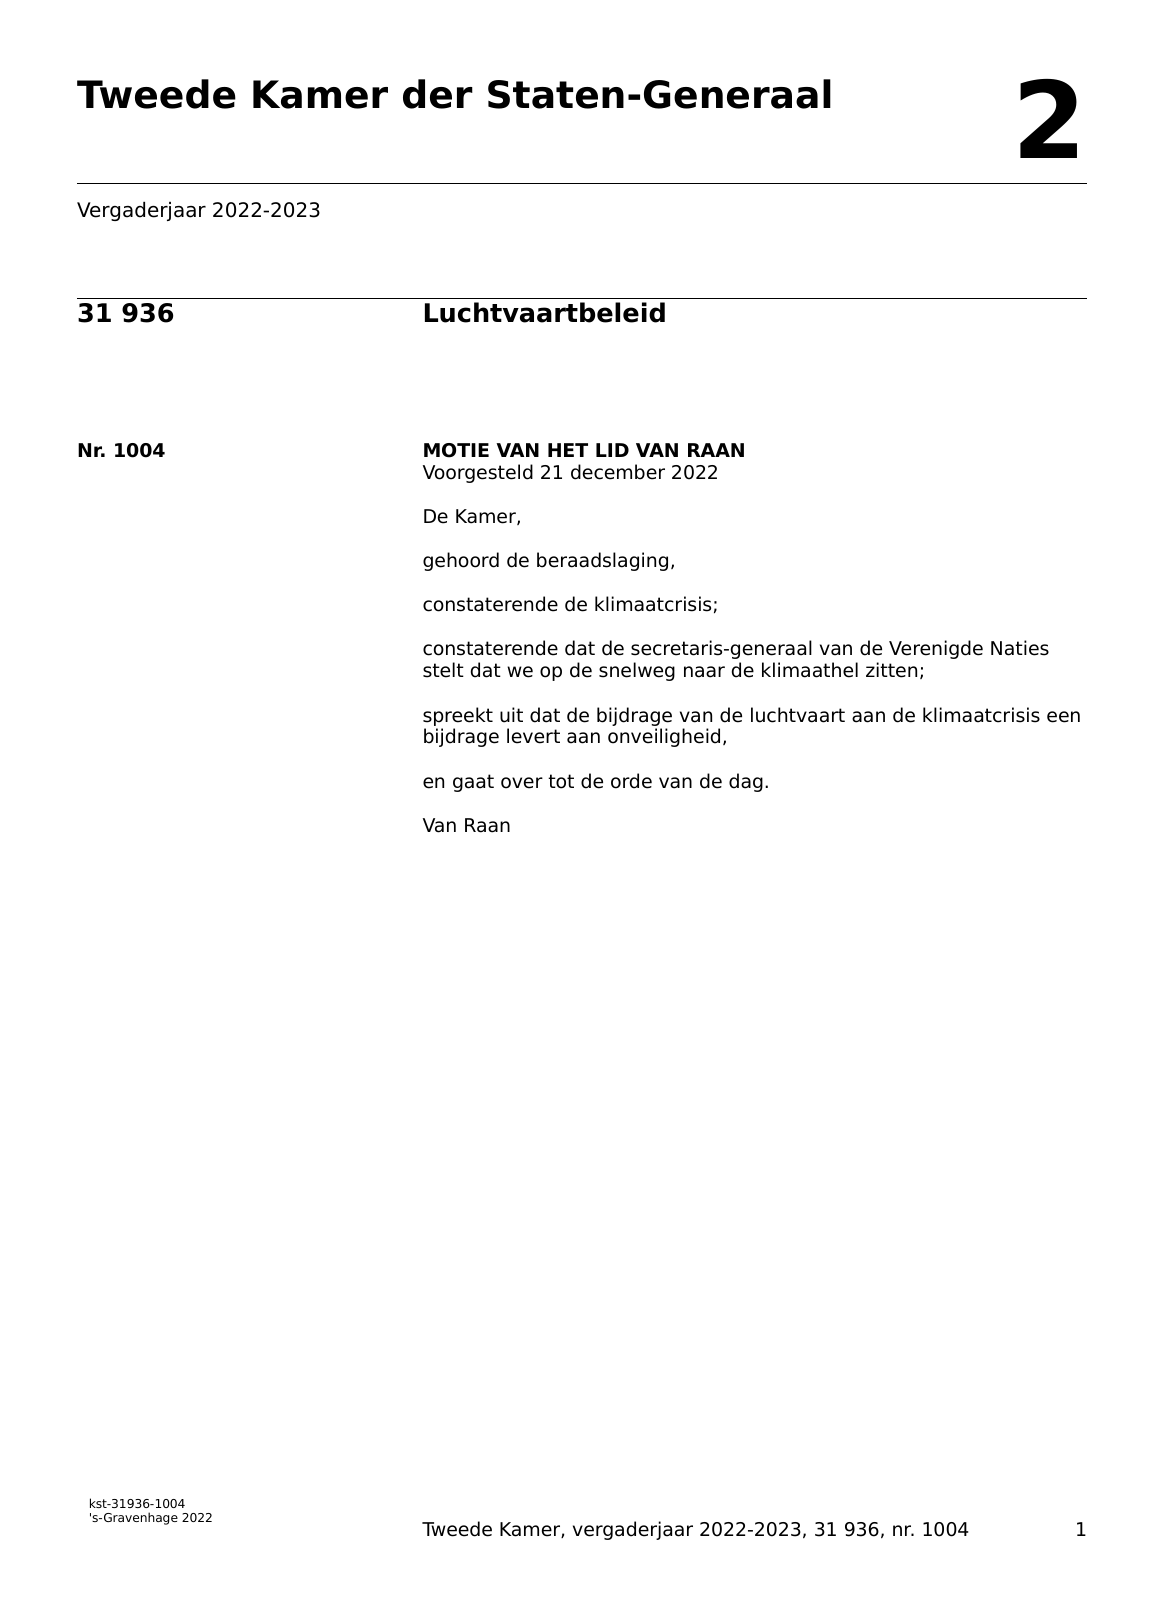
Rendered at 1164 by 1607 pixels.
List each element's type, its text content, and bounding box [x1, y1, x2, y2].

text Voorgesteld 21 december 2022 [422, 462, 1087, 484]
text en gaat over tot de orde van de dag. [422, 771, 1087, 793]
table_header 2 [886, 59, 1087, 183]
table_cell Vergaderjaar 2022-2023 [77, 184, 1087, 298]
text spreekt uit dat de bijdrage van de luchtvaart aan de klimaatcrisis een bijdrage levert aan onveiligheid, [422, 704, 1087, 748]
text kst-31936-1004 [88, 1497, 323, 1511]
text 's-Gravenhage 2022 [88, 1511, 323, 1525]
subtitle Nr. 1004 MOTIE VAN HET LID VAN RAAN [77, 440, 1087, 462]
text De Kamer, [422, 506, 1087, 528]
subtitle 31 936 Luchtvaartbeleid [77, 299, 1087, 329]
text constaterende dat de secretaris-generaal van de Verenigde Naties stelt dat we op de snelweg naar de klimaathel zitten; [422, 638, 1087, 682]
text constaterende de klimaatcrisis; [422, 594, 1087, 616]
table_header Tweede Kamer der Staten-Generaal [77, 59, 886, 183]
text gehoord de beraadslaging, [422, 550, 1087, 572]
text Van Raan [422, 815, 1087, 837]
